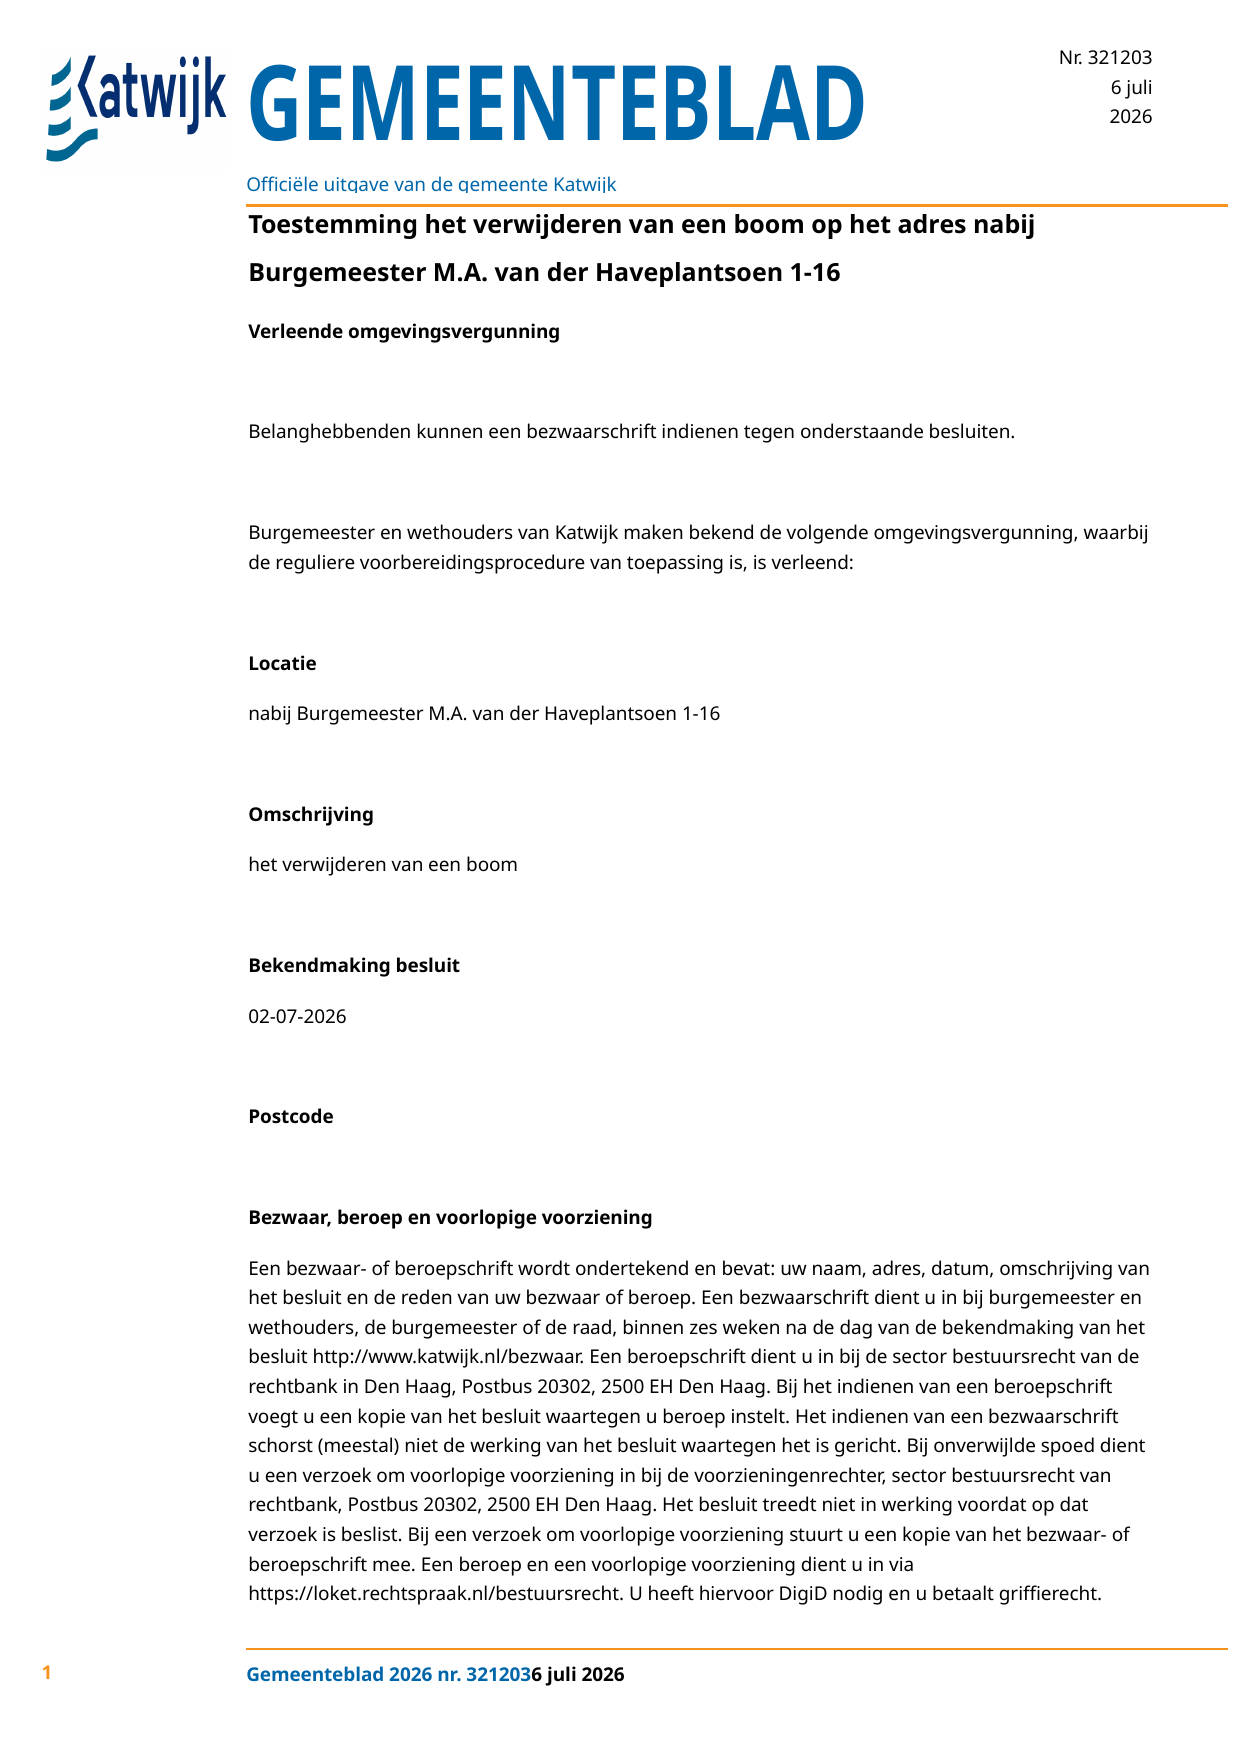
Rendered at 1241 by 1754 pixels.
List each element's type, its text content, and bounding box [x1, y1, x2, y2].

text Bekendmaking besluit [248, 952, 1152, 978]
text Belanghebbenden kunnen een bezwaarschrift indienen tegen onderstaande besluiten. [248, 419, 1152, 444]
text Toestemming het verwijderen van een boom op het adres nabij Burgemeester M.A. van der Haveplantsoen 1-16 [248, 207, 1152, 288]
text Een bezwaar- of beroepschrift wordt ondertekend en bevat: uw naam, adres, datum, omschrijving van het besluit en de reden van uw bezwaar of beroep. Een bezwaarschrift dient u in bij burgemeester en wethouders, de burgemeester of de raad, binnen zes weken na de dag van de bekendmaking van het besluit http://www.katwijk.nl/bezwaar. Een beroepschrift dient u in bij de sector bestuursrecht van de rechtbank in Den Haag, Postbus 20302, 2500 EH Den Haag. Bij het indienen van een beroepschrift voegt u een kopie van het besluit waartegen u beroep instelt. Het indienen van een bezwaarschrift schorst (meestal) niet de werking van het besluit waartegen het is gericht. Bij onverwijlde spoed dient u een verzoek om voorlopige voorziening in bij de voorzieningenrechter, sector bestuursrecht van rechtbank, Postbus 20302, 2500 EH Den Haag. Het besluit treedt niet in werking voordat op dat verzoek is beslist. Bij een verzoek om voorlopige voorziening stuurt u een kopie van het bezwaar- of beroepschrift mee. Een beroep en een voorlopige voorziening dient u in via https://loket.rechtspraak.nl/bestuursrecht. U heeft hiervoor DigiD nodig en u betaalt griffierecht. [248, 1255, 1152, 1606]
text Burgemeester en wethouders van Katwijk maken bekend de volgende omgevingsvergunning, waarbij de reguliere voorbereidingsprocedure van toepassing is, is verleend: [248, 519, 1152, 575]
text het verwijderen van een boom [248, 852, 1152, 877]
text Verleende omgevingsvergunning [248, 318, 1152, 344]
text Locatie [248, 650, 1152, 676]
text Bezwaar, beroep en voorlopige voorziening [248, 1204, 1152, 1230]
text 02-07-2026 [248, 1003, 1152, 1029]
text Omschrijving [248, 801, 1152, 827]
picture [41, 47, 231, 172]
text nabij Burgemeester M.A. van der Haveplantsoen 1-16 [248, 700, 1152, 726]
text Postcode [248, 1104, 1152, 1129]
